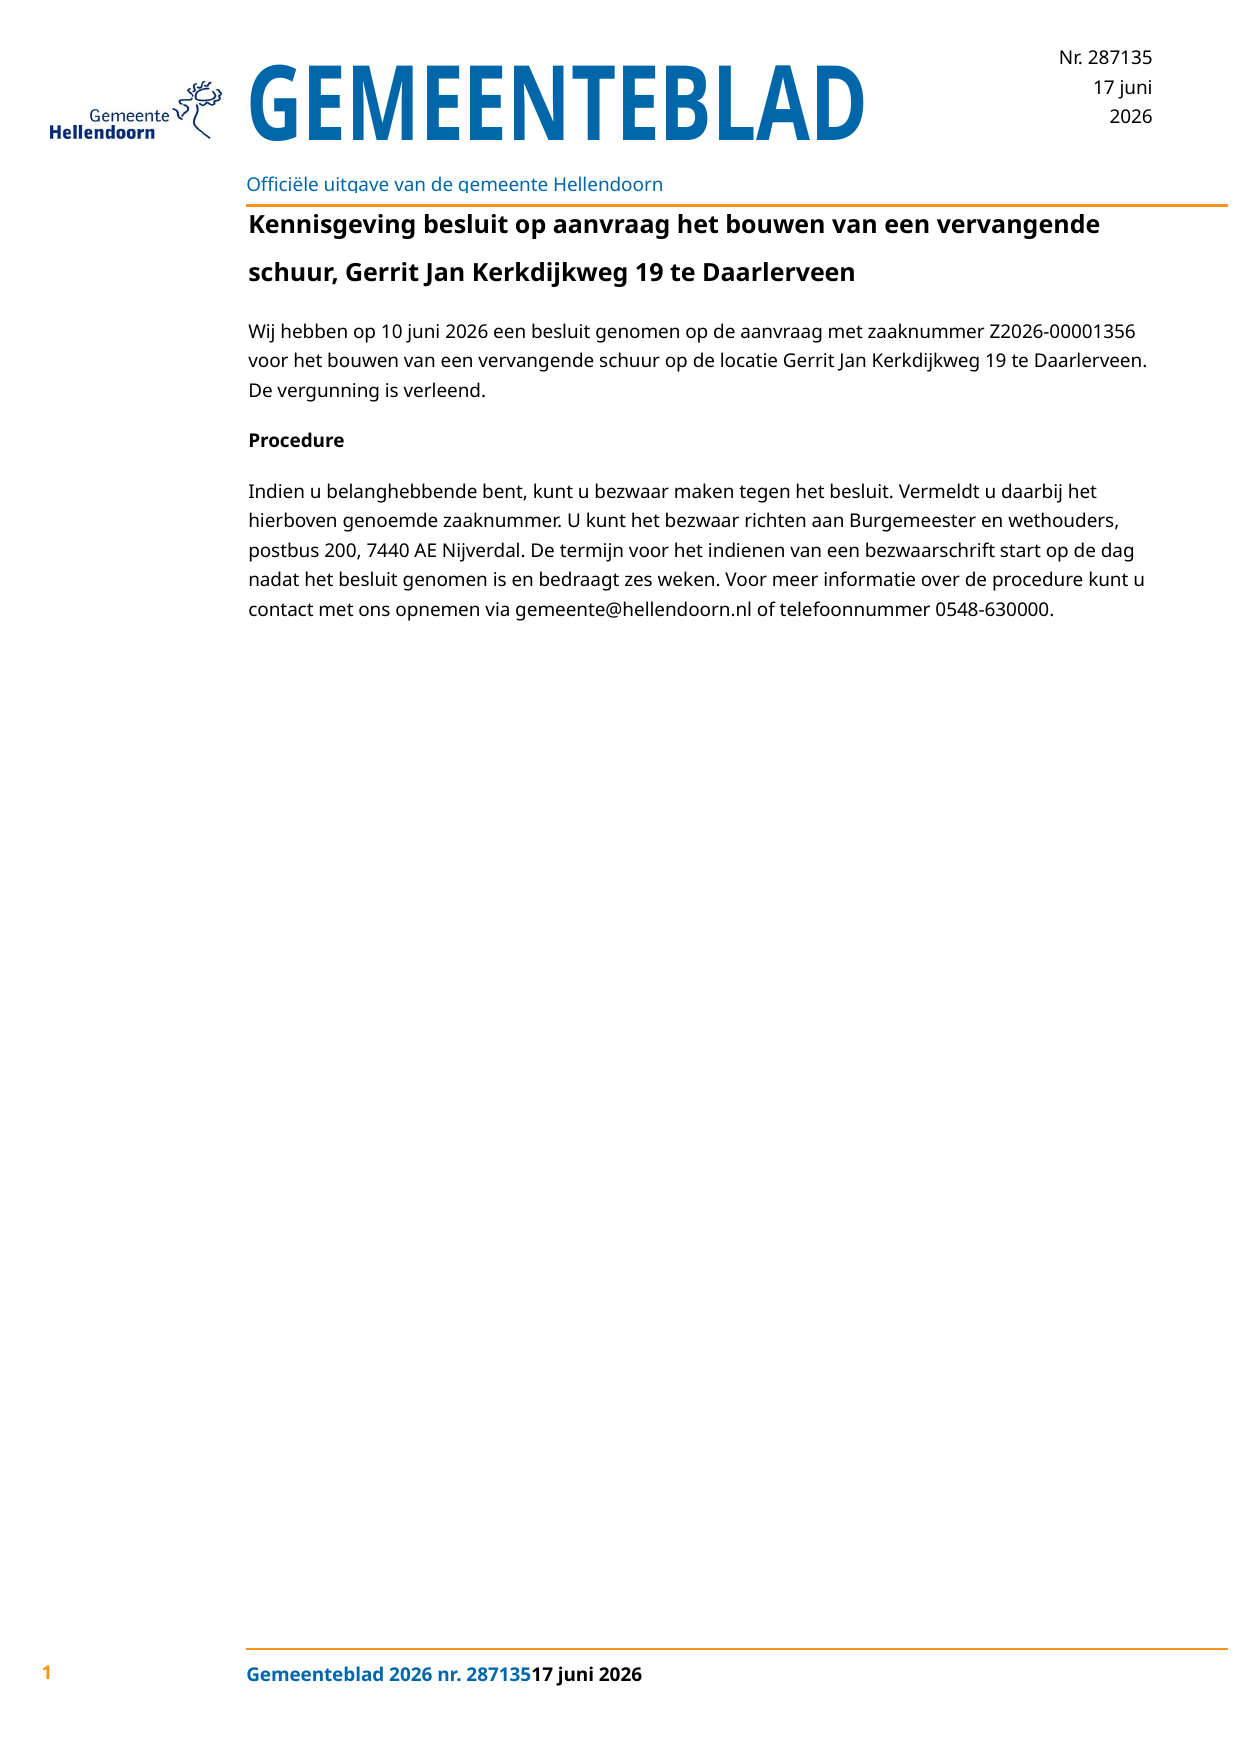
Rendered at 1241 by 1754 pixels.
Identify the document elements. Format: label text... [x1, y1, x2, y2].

text Wij hebben op 10 juni 2026 een besluit genomen op de aanvraag met zaaknummer Z2026-00001356 voor het bouwen van een vervangende schuur op de locatie Gerrit Jan Kerkdijkweg 19 te Daarlerveen. De vergunning is verleend. [248, 318, 1152, 403]
picture [41, 47, 231, 172]
text Indien u belanghebbende bent, kunt u bezwaar maken tegen het besluit. Vermeldt u daarbij het hierboven genoemde zaaknummer. U kunt het bezwaar richten aan Burgemeester en wethouders, postbus 200, 7440 AE Nijverdal. De termijn voor het indienen van een bezwaarschrift start op de dag nadat het besluit genomen is en bedraagt zes weken. Voor meer informatie over de procedure kunt u contact met ons opnemen via gemeente@hellendoorn.nl of telefoonnummer 0548-630000. [248, 478, 1152, 622]
text Procedure [248, 427, 1152, 453]
text Kennisgeving besluit op aanvraag het bouwen van een vervangende schuur, Gerrit Jan Kerkdijkweg 19 te Daarlerveen [248, 207, 1152, 288]
